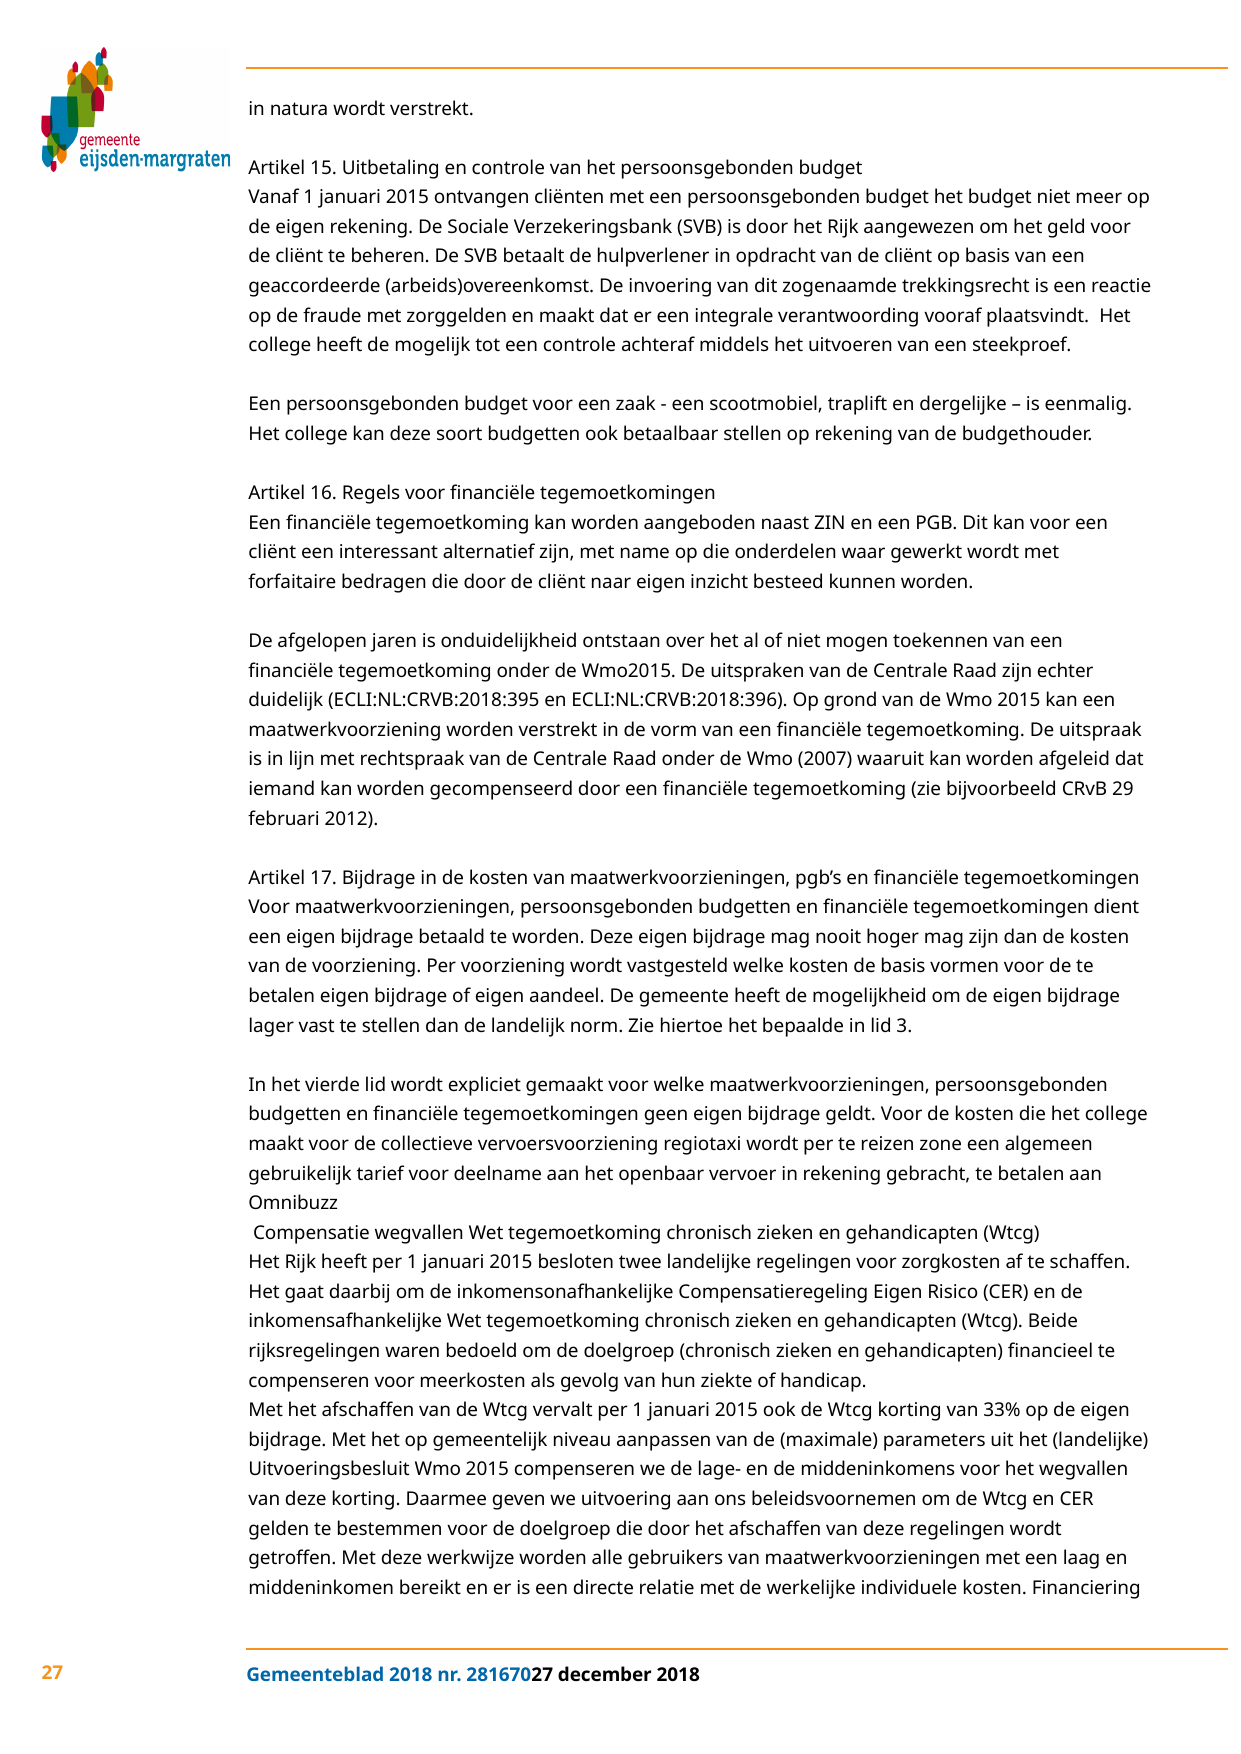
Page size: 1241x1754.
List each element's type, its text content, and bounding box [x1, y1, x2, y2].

text Artikel 17. Bijdrage in de kosten van maatwerkvoorzieningen, pgb’s en financiële tegemoetkomingen [248, 864, 1152, 890]
text Artikel 15. Uitbetaling en controle van het persoonsgebonden budget [248, 154, 1152, 180]
text Artikel 16. Regels voor financiële tegemoetkomingen [248, 479, 1152, 505]
text Een persoonsgebonden budget voor een zaak - een scootmobiel, traplift en dergelijke – is eenmalig. Het college kan deze soort budgetten ook betaalbaar stellen op rekening van de budgethouder. [248, 391, 1152, 446]
text De afgelopen jaren is onduidelijkheid ontstaan over het al of niet mogen toekennen van een financiële tegemoetkoming onder de Wmo2015. De uitspraken van de Centrale Raad zijn echter duidelijk (ECLI:NL:CRVB:2018:395 en ECLI:NL:CRVB:2018:396). Op grond van de Wmo 2015 kan een maatwerkvoorziening worden verstrekt in de vorm van een financiële tegemoetkoming. De uitspraak is in lijn met rechtspraak van de Centrale Raad onder de Wmo (2007) waaruit kan worden afgeleid dat iemand kan worden gecompenseerd door een financiële tegemoetkoming (zie bijvoorbeeld CRvB 29 februari 2012). [248, 627, 1152, 831]
text Compensatie wegvallen Wet tegemoetkoming chronisch zieken en gehandicapten (Wtcg) [248, 1219, 1152, 1245]
text Het Rijk heeft per 1 januari 2015 besloten twee landelijke regelingen voor zorgkosten af te schaffen. Het gaat daarbij om de inkomensonafhankelijke Compensatieregeling Eigen Risico (CER) en de inkomensafhankelijke Wet tegemoetkoming chronisch zieken en gehandicapten (Wtcg). Beide rijksregelingen waren bedoeld om de doelgroep (chronisch zieken en gehandicapten) financieel te compenseren voor meerkosten als gevolg van hun ziekte of handicap. [248, 1248, 1152, 1393]
text Met het afschaffen van de Wtcg vervalt per 1 januari 2015 ook de Wtcg korting van 33% op de eigen bijdrage. Met het op gemeentelijk niveau aanpassen van de (maximale) parameters uit het (landelijke) Uitvoeringsbesluit Wmo 2015 compenseren we de lage- en de middeninkomens voor het wegvallen van deze korting. Daarmee geven we uitvoering aan ons beleidsvoornemen om de Wtcg en CER gelden te bestemmen voor de doelgroep die door het afschaffen van deze regelingen wordt getroffen. Met deze werkwijze worden alle gebruikers van maatwerkvoorzieningen met een laag en middeninkomen bereikt en er is een directe relatie met de werkelijke individuele kosten. Financiering [248, 1396, 1152, 1600]
text Een financiële tegemoetkoming kan worden aangeboden naast ZIN en een PGB. Dit kan voor een cliënt een interessant alternatief zijn, met name op die onderdelen waar gewerkt wordt met forfaitaire bedragen die door de cliënt naar eigen inzicht besteed kunnen worden. [248, 509, 1152, 594]
text Voor maatwerkvoorzieningen, persoonsgebonden budgetten en financiële tegemoetkomingen dient een eigen bijdrage betaald te worden. Deze eigen bijdrage mag nooit hoger mag zijn dan de kosten van de voorziening. Per voorziening wordt vastgesteld welke kosten de basis vormen voor de te betalen eigen bijdrage of eigen aandeel. De gemeente heeft de mogelijkheid om de eigen bijdrage lager vast te stellen dan de landelijk norm. Zie hiertoe het bepaalde in lid 3. [248, 893, 1152, 1038]
text in natura wordt verstrekt. [248, 95, 1152, 121]
picture [41, 47, 231, 172]
text Vanaf 1 januari 2015 ontvangen cliënten met een persoonsgebonden budget het budget niet meer op de eigen rekening. De Sociale Verzekeringsbank (SVB) is door het Rijk aangewezen om het geld voor de cliënt te beheren. De SVB betaalt de hulpverlener in opdracht van de cliënt op basis van een geaccordeerde (arbeids)overeenkomst. De invoering van dit zogenaamde trekkingsrecht is een reactie op de fraude met zorggelden en maakt dat er een integrale verantwoording vooraf plaatsvindt. Het college heeft de mogelijk tot een controle achteraf middels het uitvoeren van een steekproef. [248, 183, 1152, 357]
text In het vierde lid wordt expliciet gemaakt voor welke maatwerkvoorzieningen, persoonsgebonden budgetten en financiële tegemoetkomingen geen eigen bijdrage geldt. Voor de kosten die het college maakt voor de collectieve vervoersvoorziening regiotaxi wordt per te reizen zone een algemeen gebruikelijk tarief voor deelname aan het openbaar vervoer in rekening gebracht, te betalen aan Omnibuzz [248, 1071, 1152, 1215]
